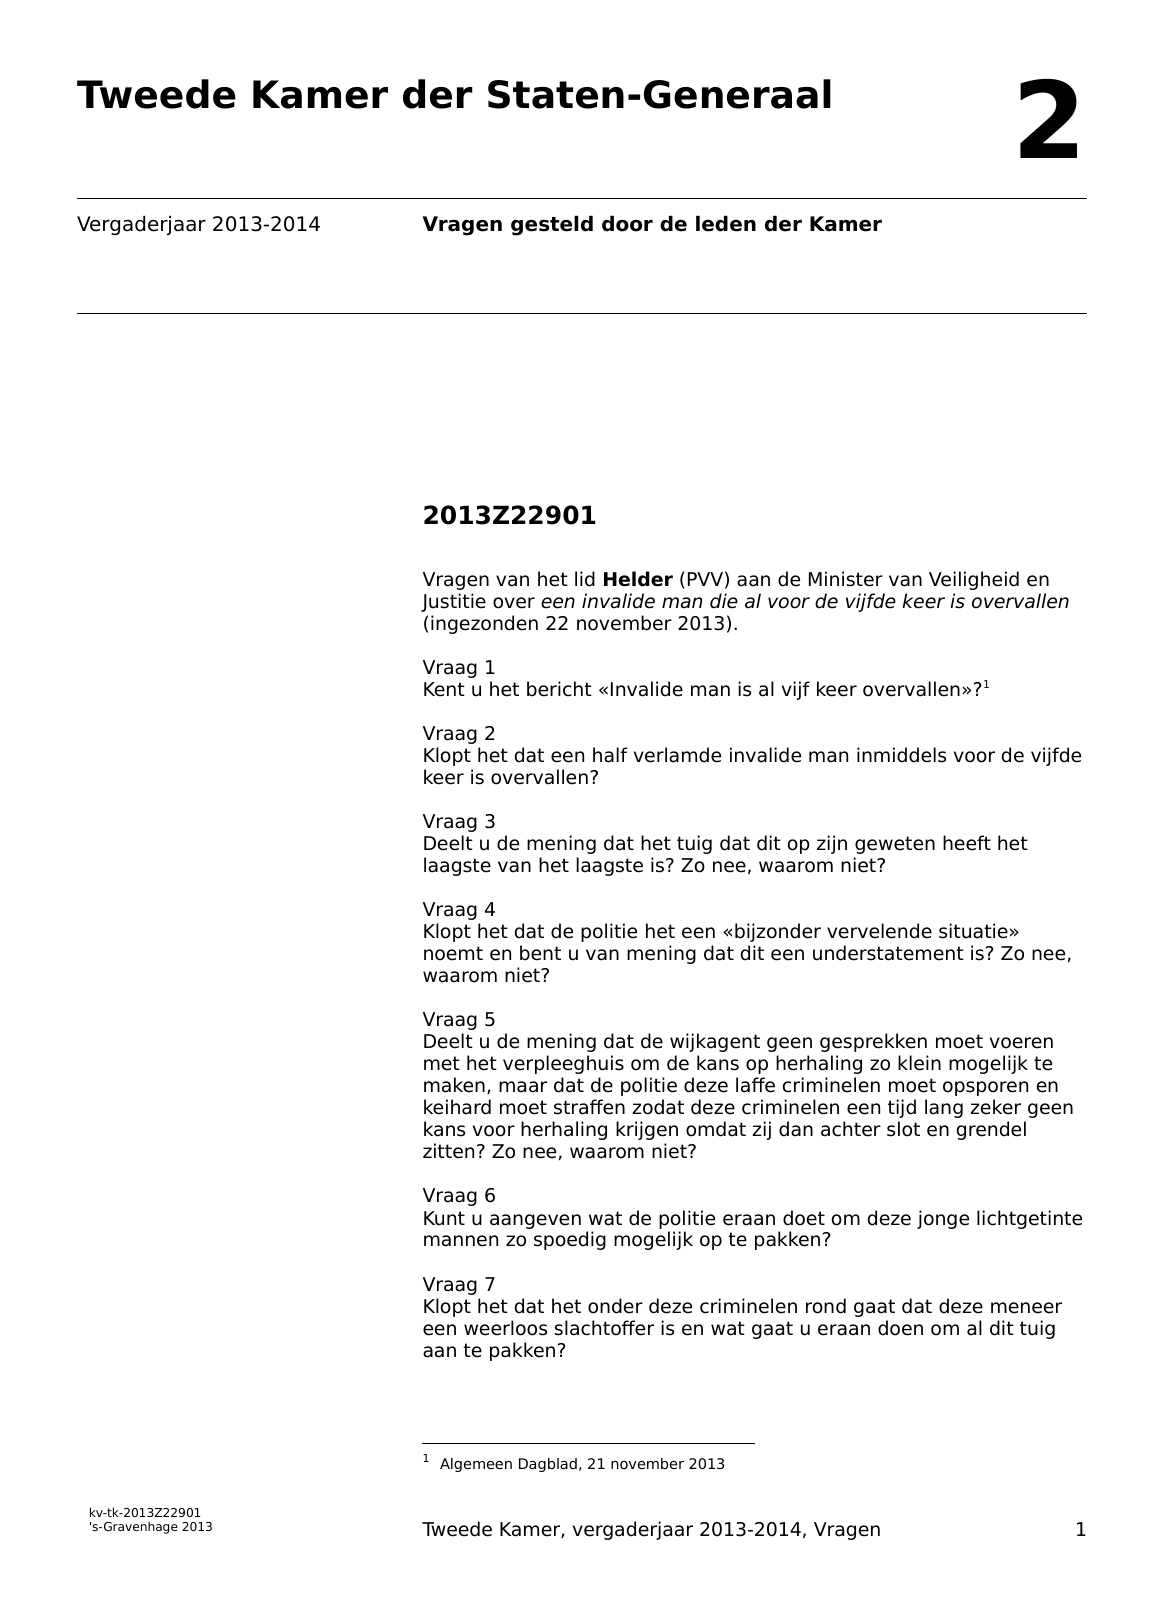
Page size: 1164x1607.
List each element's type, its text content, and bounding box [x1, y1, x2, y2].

text Vraag 7 [422, 1273, 1087, 1296]
table_header 2 [886, 59, 1087, 198]
table_cell Vragen gesteld door de leden der Kamer [422, 199, 1087, 313]
text Vraag 1 [422, 657, 1087, 679]
table_header Tweede Kamer der Staten-Generaal [77, 59, 886, 198]
text Kent u het bericht «Invalide man is al vijf keer overvallen»? [422, 679, 1087, 701]
text Kunt u aangeven wat de politie eraan doet om deze jonge lichtgetinte mannen zo spoedig mogelijk op te pakken? [422, 1207, 1087, 1251]
text Vraag 5 [422, 1009, 1087, 1031]
text Algemeen Dagblad, 21 november 2013 [422, 1452, 1087, 1474]
text Klopt het dat de politie het een «bijzonder vervelende situatie» noemt en bent u van mening dat dit een understatement is? Zo nee, waarom niet? [422, 921, 1087, 987]
text Deelt u de mening dat het tuig dat dit op zijn geweten heeft het laagste van het laagste is? Zo nee, waarom niet? [422, 833, 1087, 877]
text Vraag 6 [422, 1185, 1087, 1207]
text 's-Gravenhage 2013 [88, 1520, 323, 1534]
text kv-tk-2013Z22901 [88, 1506, 323, 1520]
text Vraag 3 [422, 811, 1087, 833]
text Klopt het dat een half verlamde invalide man inmiddels voor de vijfde keer is overvallen? [422, 745, 1087, 789]
text Klopt het dat het onder deze criminelen rond gaat dat deze meneer een weerloos slachtoffer is en wat gaat u eraan doen om al dit tuig aan te pakken? [422, 1296, 1087, 1361]
table_cell Vergaderjaar 2013-2014 [77, 199, 422, 313]
text 2013Z22901 [422, 501, 1087, 531]
text Vraag 2 [422, 723, 1087, 745]
text Vragen van het lid Helder (PVV) aan de Minister van Veiligheid en Justitie over een invalide man die al voor de vijfde keer is overvallen (ingezonden 22 november 2013). [422, 569, 1087, 635]
text Deelt u de mening dat de wijkagent geen gesprekken moet voeren met het verpleeghuis om de kans op herhaling zo klein mogelijk te maken, maar dat de politie deze laffe criminelen moet opsporen en keihard moet straffen zodat deze criminelen een tijd lang zeker geen kans voor herhaling krijgen omdat zij dan achter slot en grendel zitten? Zo nee, waarom niet? [422, 1031, 1087, 1163]
text Vraag 4 [422, 899, 1087, 921]
